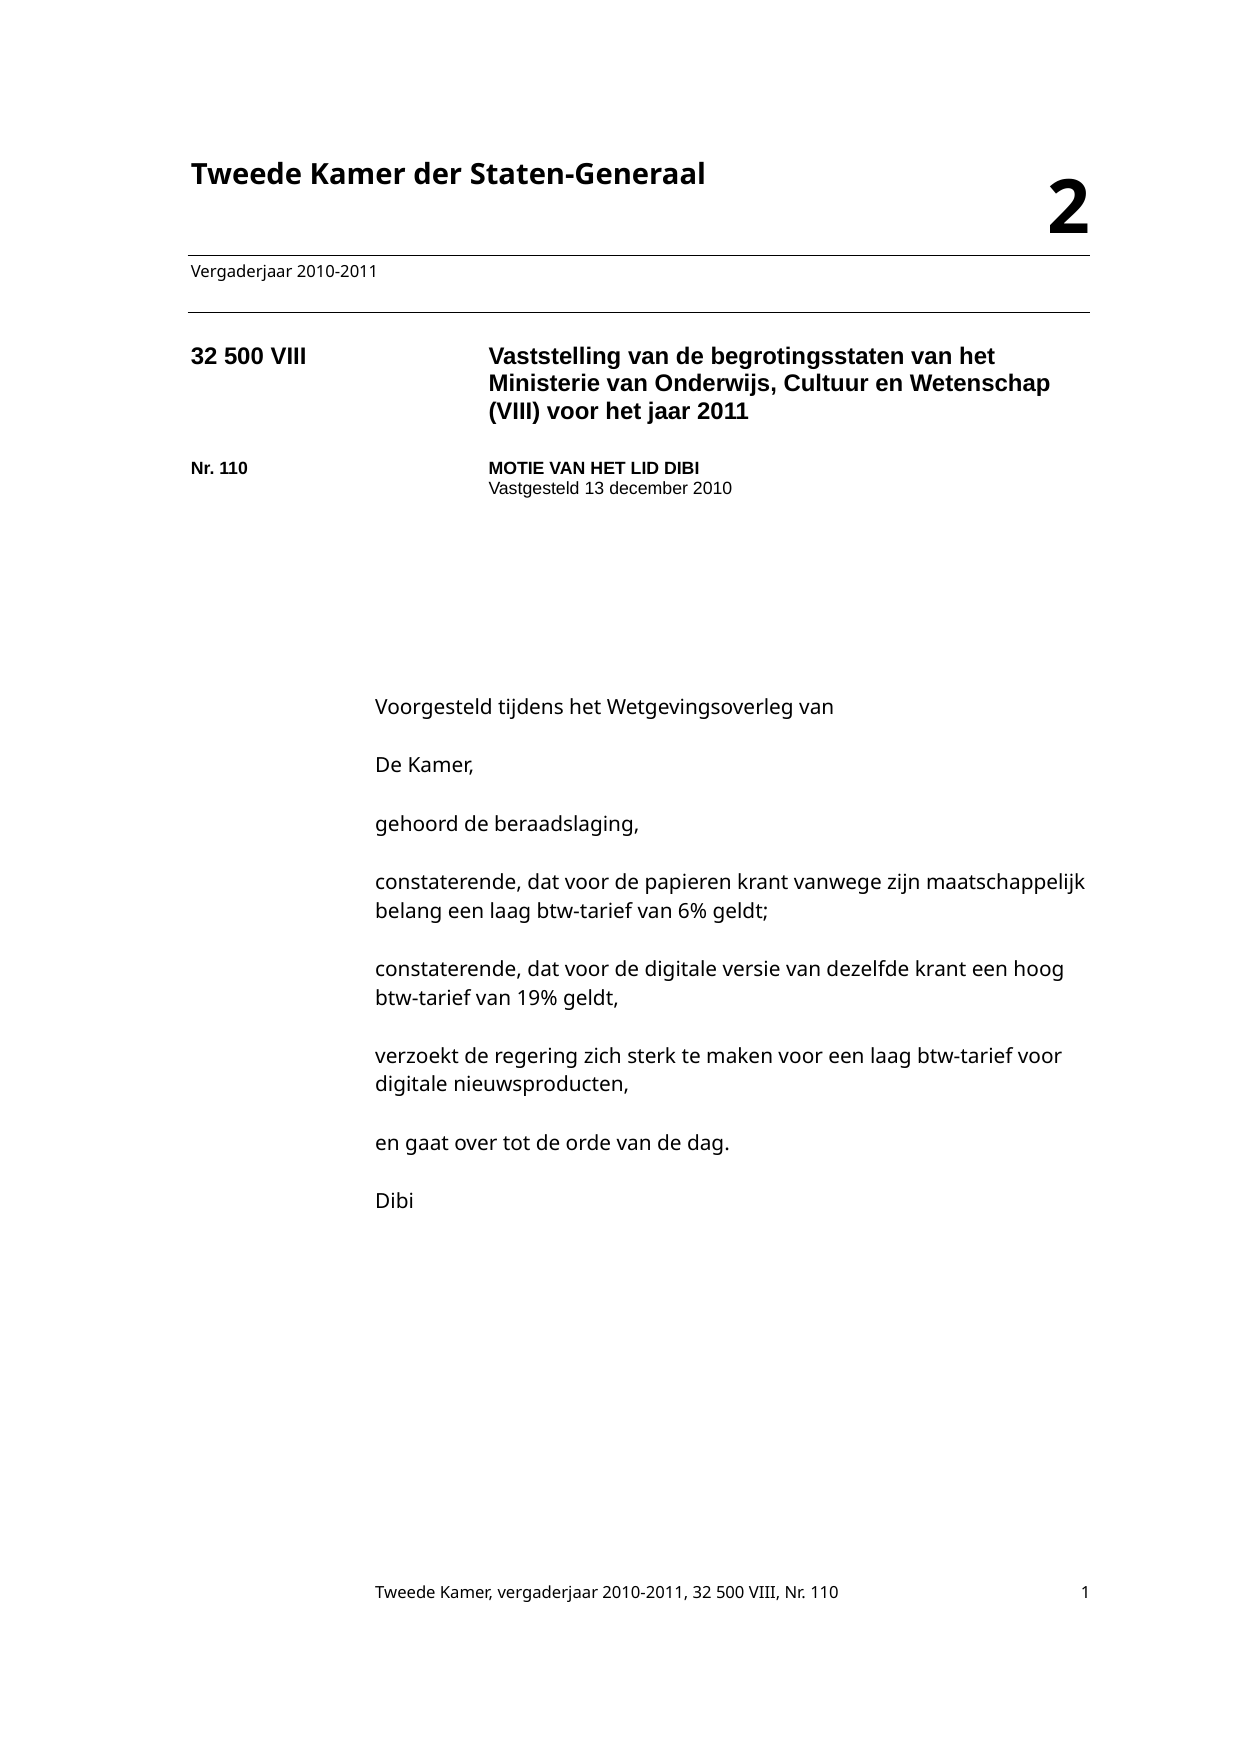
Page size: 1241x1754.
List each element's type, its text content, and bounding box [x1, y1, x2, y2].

text Dibi [375, 1186, 1090, 1215]
text en gaat over tot de orde van de dag. [375, 1128, 1090, 1156]
text De Kamer, [375, 751, 1090, 779]
table_cell [485, 313, 1090, 339]
table_cell Nr. 110 [188, 455, 485, 573]
text gehoord de beraadslaging, [375, 809, 1090, 837]
table_header 2 [910, 150, 1090, 255]
text constaterende, dat voor de papieren krant vanwege zijn maatschappelijk belang een laag btw-tarief van 6% geldt; [375, 867, 1090, 924]
table_cell Vergaderjaar 2010-2011 [188, 256, 485, 312]
text constaterende, dat voor de digitale versie van dezelfde krant een hoog btw-tarief van 19% geldt, [375, 954, 1090, 1011]
table_cell Vaststelling van de begrotingsstaten van het Ministerie van Onderwijs, Cultuur en Wetenschap (VIII) voor het jaar 2011 [485, 339, 1090, 454]
text Voorgesteld tijdens het Wetgevingsoverleg van [375, 692, 1090, 721]
table_cell 32 500 VIII [188, 339, 485, 454]
table_cell [485, 256, 1090, 312]
text verzoekt de regering zich sterk te maken voor een laag btw-tarief voor digitale nieuwsproducten, [375, 1041, 1090, 1098]
table_header Tweede Kamer der Staten-Generaal [188, 150, 909, 255]
table_cell MOTIE VAN HET LID DIBI Vastgesteld 13 december 2010 [485, 455, 1090, 573]
table_cell [188, 313, 485, 339]
